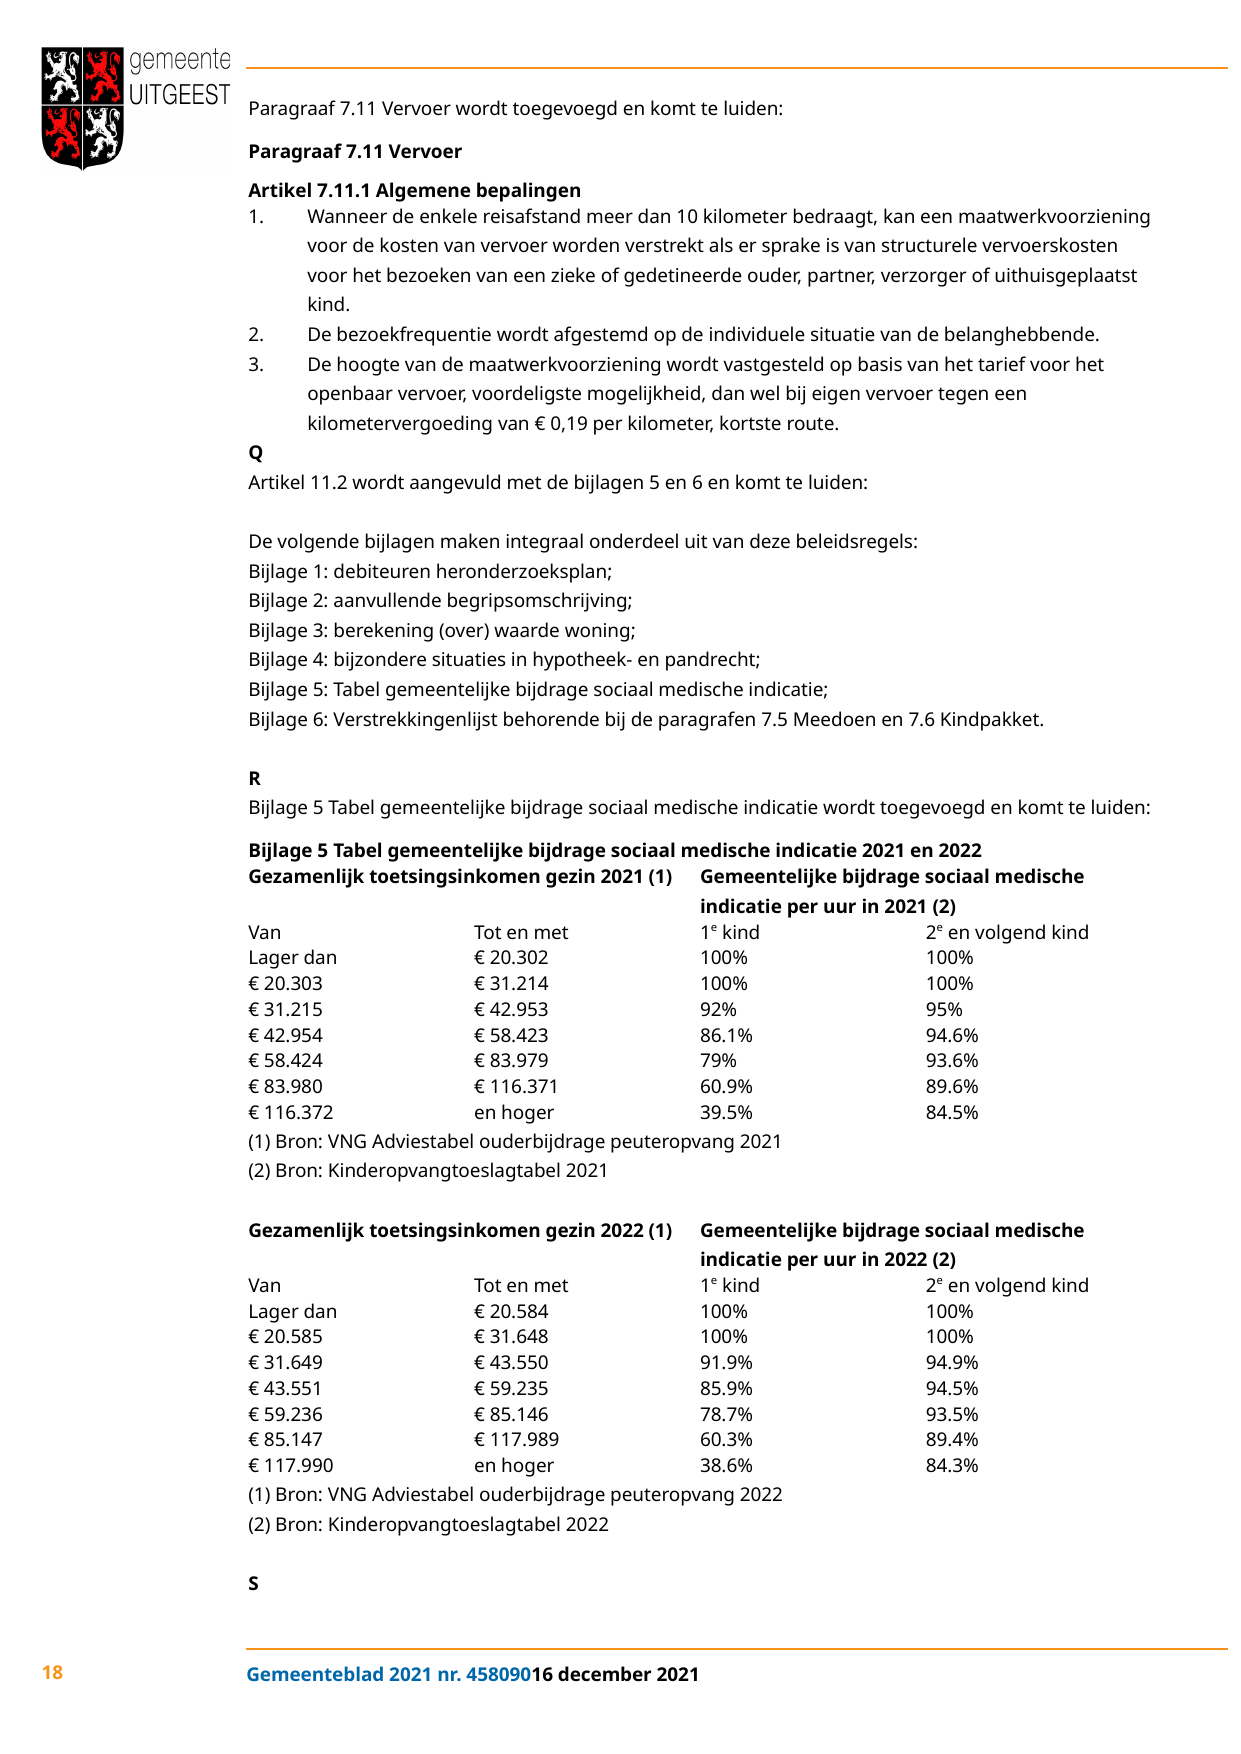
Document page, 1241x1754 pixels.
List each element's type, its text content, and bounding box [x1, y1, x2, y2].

table_cell € 58.423 [474, 1022, 700, 1047]
text Bijlage 5 Tabel gemeentelijke bijdrage sociaal medische indicatie 2021 en 2022 [248, 838, 1152, 863]
table_cell € 85.147 [248, 1426, 474, 1452]
table_cell en hoger [474, 1099, 700, 1125]
text Bijlage 3: berekening (over) waarde woning; [248, 617, 1152, 643]
table_cell 100% [700, 945, 926, 970]
table_cell 100% [700, 1324, 926, 1349]
table_cell € 42.954 [248, 1022, 474, 1047]
table_header Gemeentelijke bijdrage sociaal medische indicatie per uur in 2021 (2) [700, 864, 1152, 919]
table_cell 60.9% [700, 1073, 926, 1099]
table_cell € 116.372 [248, 1099, 474, 1125]
table_cell Lager dan [248, 945, 474, 970]
picture [41, 47, 231, 172]
table_cell € 43.550 [474, 1349, 700, 1375]
table_cell € 31.214 [474, 970, 700, 996]
table_cell € 31.648 [474, 1324, 700, 1349]
table_cell Van [248, 919, 474, 944]
text Paragraaf 7.11 Vervoer wordt toegevoegd en komt te luiden: [248, 95, 1152, 121]
text Paragraaf 7.11 Vervoer [248, 138, 1152, 164]
table_cell € 59.235 [474, 1375, 700, 1401]
table_cell € 58.424 [248, 1048, 474, 1073]
table_cell 93.5% [926, 1401, 1152, 1426]
table_cell € 117.990 [248, 1452, 474, 1478]
text R [248, 765, 1152, 791]
table_cell 100% [700, 970, 926, 996]
table_cell 94.9% [926, 1349, 1152, 1375]
table_cell 95% [926, 996, 1152, 1022]
text Bijlage 2: aanvullende begripsomschrijving; [248, 587, 1152, 613]
text (1) Bron: VNG Adviestabel ouderbijdrage peuteropvang 2021 [248, 1128, 1152, 1154]
table_cell € 116.371 [474, 1073, 700, 1099]
table_cell € 31.215 [248, 996, 474, 1022]
table_cell 60.3% [700, 1426, 926, 1452]
table_header Gemeentelijke bijdrage sociaal medische indicatie per uur in 2022 (2) [700, 1217, 1152, 1272]
table_header Gezamenlijk toetsingsinkomen gezin 2022 (1) [248, 1217, 700, 1272]
table_cell € 20.303 [248, 970, 474, 996]
table_cell 100% [700, 1298, 926, 1323]
table_cell Tot en met [474, 1272, 700, 1298]
table_cell en hoger [474, 1452, 700, 1478]
table_cell 100% [926, 1298, 1152, 1323]
table_cell 100% [926, 945, 1152, 970]
text Bijlage 1: debiteuren heronderzoeksplan; [248, 558, 1152, 584]
table_cell 84.5% [926, 1099, 1152, 1125]
table_cell 86.1% [700, 1022, 926, 1047]
text (1) Bron: VNG Adviestabel ouderbijdrage peuteropvang 2022 [248, 1481, 1152, 1507]
list Wanneer de enkele reisafstand meer dan 10 kilometer bedraagt, kan een maatwerkvoorziening voor de kosten van vervoer worden verstrekt als er sprake is van structurele vervoerskosten voor het bezoeken van een zieke of gedetineerde ouder, partner, verzorger of uithuisgeplaatst kind. [248, 203, 1152, 317]
text Bijlage 5: Tabel gemeentelijke bijdrage sociaal medische indicatie; [248, 676, 1152, 702]
table_cell 100% [926, 970, 1152, 996]
table_cell 2e en volgend kind [926, 1272, 1152, 1298]
table_cell 79% [700, 1048, 926, 1073]
text (2) Bron: Kinderopvangtoeslagtabel 2022 [248, 1511, 1152, 1536]
table_cell € 31.649 [248, 1349, 474, 1375]
table_cell Tot en met [474, 919, 700, 944]
table_cell 100% [926, 1324, 1152, 1349]
text S [248, 1570, 1152, 1596]
table_cell 89.4% [926, 1426, 1152, 1452]
table_cell € 43.551 [248, 1375, 474, 1401]
table_cell € 83.979 [474, 1048, 700, 1073]
text De volgende bijlagen maken integraal onderdeel uit van deze beleidsregels: [248, 528, 1152, 554]
list De hoogte van de maatwerkvoorziening wordt vastgesteld op basis van het tarief voor het openbaar vervoer, voordeligste mogelijkheid, dan wel bij eigen vervoer tegen een kilometervergoeding van € 0,19 per kilometer, kortste route. [248, 351, 1152, 436]
table_cell 2e en volgend kind [926, 919, 1152, 944]
text Bijlage 6: Verstrekkingenlijst behorende bij de paragrafen 7.5 Meedoen en 7.6 Kindpakket. [248, 706, 1152, 732]
text Q [248, 439, 1152, 465]
table_cell 85.9% [700, 1375, 926, 1401]
table_cell 89.6% [926, 1073, 1152, 1099]
list De bezoekfrequentie wordt afgestemd op de individuele situatie van de belanghebbende. [248, 321, 1152, 347]
table_cell 84.3% [926, 1452, 1152, 1478]
text Artikel 7.11.1 Algemene bepalingen [248, 177, 1152, 203]
table_cell 93.6% [926, 1048, 1152, 1073]
table_cell 94.5% [926, 1375, 1152, 1401]
table_cell € 85.146 [474, 1401, 700, 1426]
text Artikel 11.2 wordt aangevuld met de bijlagen 5 en 6 en komt te luiden: [248, 469, 1152, 495]
table_cell € 20.302 [474, 945, 700, 970]
table_cell € 117.989 [474, 1426, 700, 1452]
table_cell 94.6% [926, 1022, 1152, 1047]
text Bijlage 4: bijzondere situaties in hypotheek- en pandrecht; [248, 647, 1152, 672]
table_cell Van [248, 1272, 474, 1298]
table_cell € 83.980 [248, 1073, 474, 1099]
table_cell 39.5% [700, 1099, 926, 1125]
text Bijlage 5 Tabel gemeentelijke bijdrage sociaal medische indicatie wordt toegevoegd en komt te luiden: [248, 794, 1152, 820]
table_cell 92% [700, 996, 926, 1022]
table_cell 91.9% [700, 1349, 926, 1375]
table_cell € 20.584 [474, 1298, 700, 1323]
table_cell € 59.236 [248, 1401, 474, 1426]
table_header Gezamenlijk toetsingsinkomen gezin 2021 (1) [248, 864, 700, 919]
table_cell € 42.953 [474, 996, 700, 1022]
table_cell 1e kind [700, 919, 926, 944]
table_cell € 20.585 [248, 1324, 474, 1349]
table_cell 1e kind [700, 1272, 926, 1298]
text (2) Bron: Kinderopvangtoeslagtabel 2021 [248, 1157, 1152, 1183]
table_cell 38.6% [700, 1452, 926, 1478]
table_cell 78.7% [700, 1401, 926, 1426]
table_cell Lager dan [248, 1298, 474, 1323]
